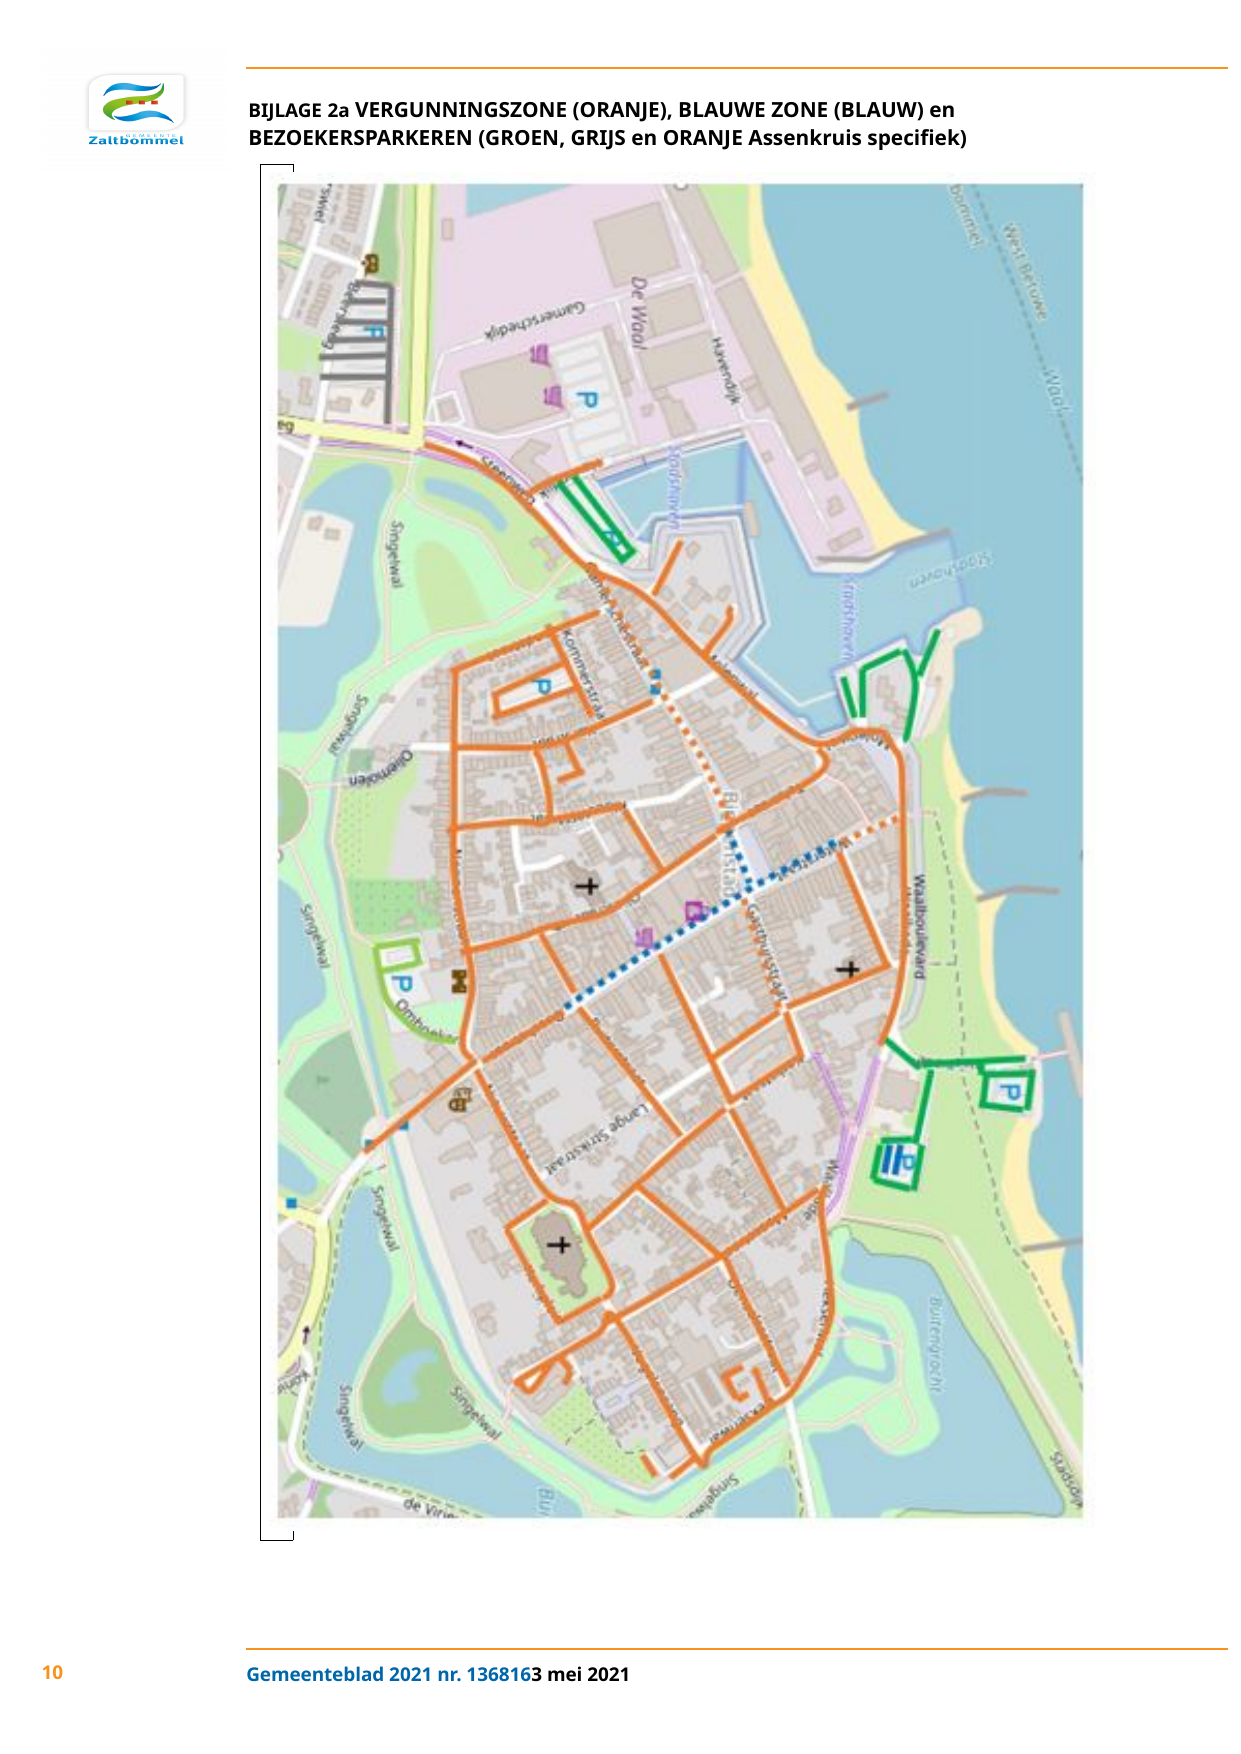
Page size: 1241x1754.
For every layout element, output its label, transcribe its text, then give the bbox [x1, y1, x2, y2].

text BIJLAGE 2a VERGUNNINGSZONE (ORANJE), BLAUWE ZONE (BLAUW) en BEZOEKERSPARKEREN (GROEN, GRIJS en ORANJE Assenkruis specifiek) [248, 95, 1152, 152]
picture [41, 47, 231, 172]
picture [268, 172, 1096, 1531]
